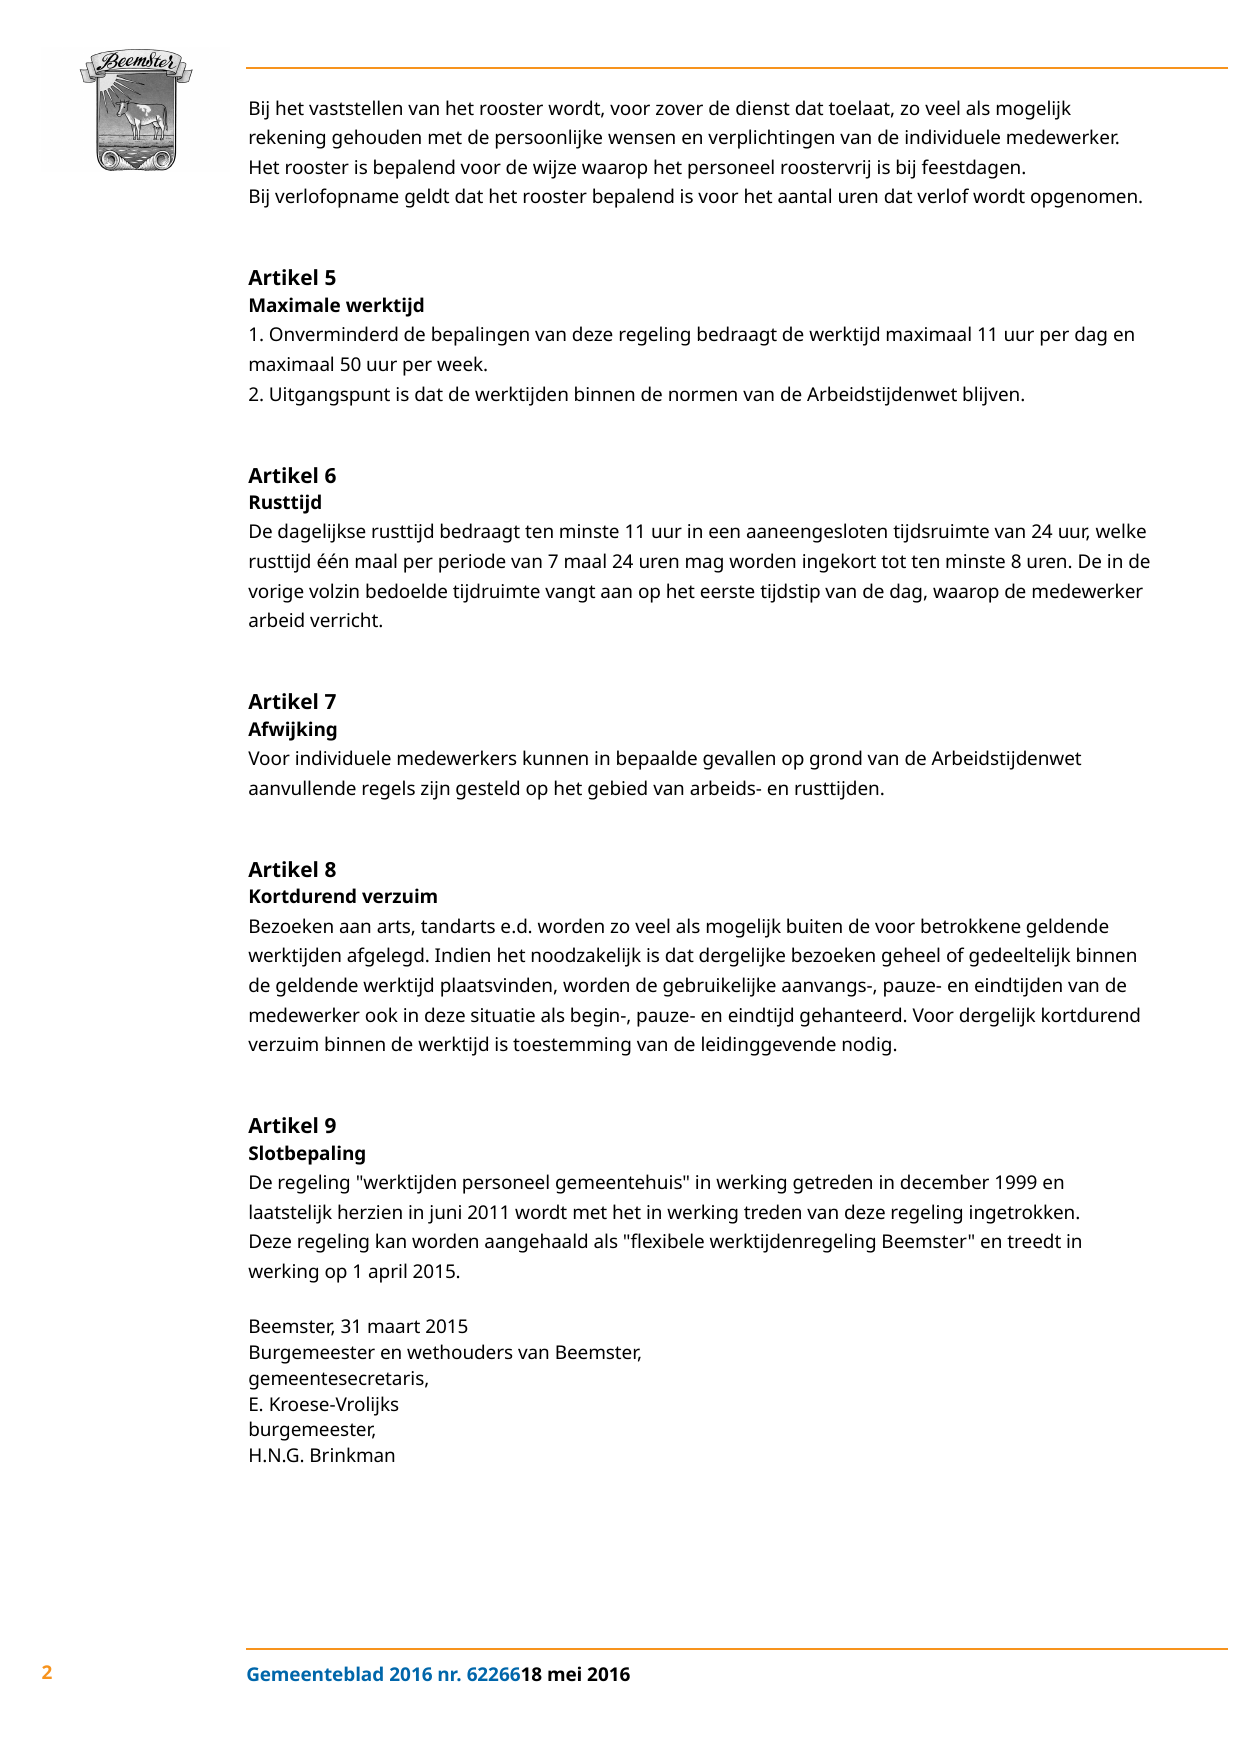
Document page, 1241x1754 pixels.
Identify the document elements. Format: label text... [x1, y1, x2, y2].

text gemeentesecretaris, [248, 1365, 1152, 1391]
text Bij het vaststellen van het rooster wordt, voor zover de dienst dat toelaat, zo veel als mogelijk rekening gehouden met de persoonlijke wensen en verplichtingen van de individuele medewerker. [248, 95, 1152, 150]
text 1. Onverminderd de bepalingen van deze regeling bedraagt de werktijd maximaal 11 uur per dag en maximaal 50 uur per week. [248, 322, 1152, 377]
text Beemster, 31 maart 2015 [248, 1313, 1152, 1339]
text Artikel 7 [248, 687, 1152, 716]
text Slotbepaling [248, 1140, 1152, 1166]
text Bij verlofopname geldt dat het rooster bepalend is voor het aantal uren dat verlof wordt opgenomen. [248, 183, 1152, 209]
text Kortdurend verzuim [248, 883, 1152, 909]
text Artikel 8 [248, 855, 1152, 883]
text E. Kroese-Vrolijks [248, 1391, 1152, 1416]
text H.N.G. Brinkman [248, 1442, 1152, 1468]
text Bezoeken aan arts, tandarts e.d. worden zo veel als mogelijk buiten de voor betrokkene geldende werktijden afgelegd. Indien het noodzakelijk is dat dergelijke bezoeken geheel of gedeeltelijk binnen de geldende werktijd plaatsvinden, worden de gebruikelijke aanvangs-, pauze- en eindtijden van de medewerker ook in deze situatie als begin-, pauze- en eindtijd gehanteerd. Voor dergelijk kortdurend verzuim binnen de werktijd is toestemming van de leidinggevende nodig. [248, 913, 1152, 1057]
text Artikel 5 [248, 263, 1152, 292]
text Maximale werktijd [248, 292, 1152, 318]
text burgemeester, [248, 1416, 1152, 1442]
text Artikel 9 [248, 1111, 1152, 1140]
text Voor individuele medewerkers kunnen in bepaalde gevallen op grond van de Arbeidstijdenwet aanvullende regels zijn gesteld op het gebied van arbeids- en rusttijden. [248, 746, 1152, 801]
text Burgemeester en wethouders van Beemster, [248, 1339, 1152, 1365]
text Rusttijd [248, 489, 1152, 515]
text Deze regeling kan worden aangehaald als "flexibele werktijdenregeling Beemster" en treedt in werking op 1 april 2015. [248, 1229, 1152, 1284]
text Artikel 6 [248, 461, 1152, 489]
text De regeling "werktijden personeel gemeentehuis" in werking getreden in december 1999 en laatstelijk herzien in juni 2011 wordt met het in werking treden van deze regeling ingetrokken. [248, 1169, 1152, 1225]
picture [41, 47, 231, 172]
text 2. Uitgangspunt is dat de werktijden binnen de normen van de Arbeidstijdenwet blijven. [248, 381, 1152, 406]
text Afwijking [248, 716, 1152, 742]
text Het rooster is bepalend voor de wijze waarop het personeel roostervrij is bij feestdagen. [248, 154, 1152, 180]
text De dagelijkse rusttijd bedraagt ten minste 11 uur in een aaneengesloten tijdsruimte van 24 uur, welke rusttijd één maal per periode van 7 maal 24 uren mag worden ingekort tot ten minste 8 uren. De in de vorige volzin bedoelde tijdruimte vangt aan op het eerste tijdstip van de dag, waarop de medewerker arbeid verricht. [248, 519, 1152, 633]
